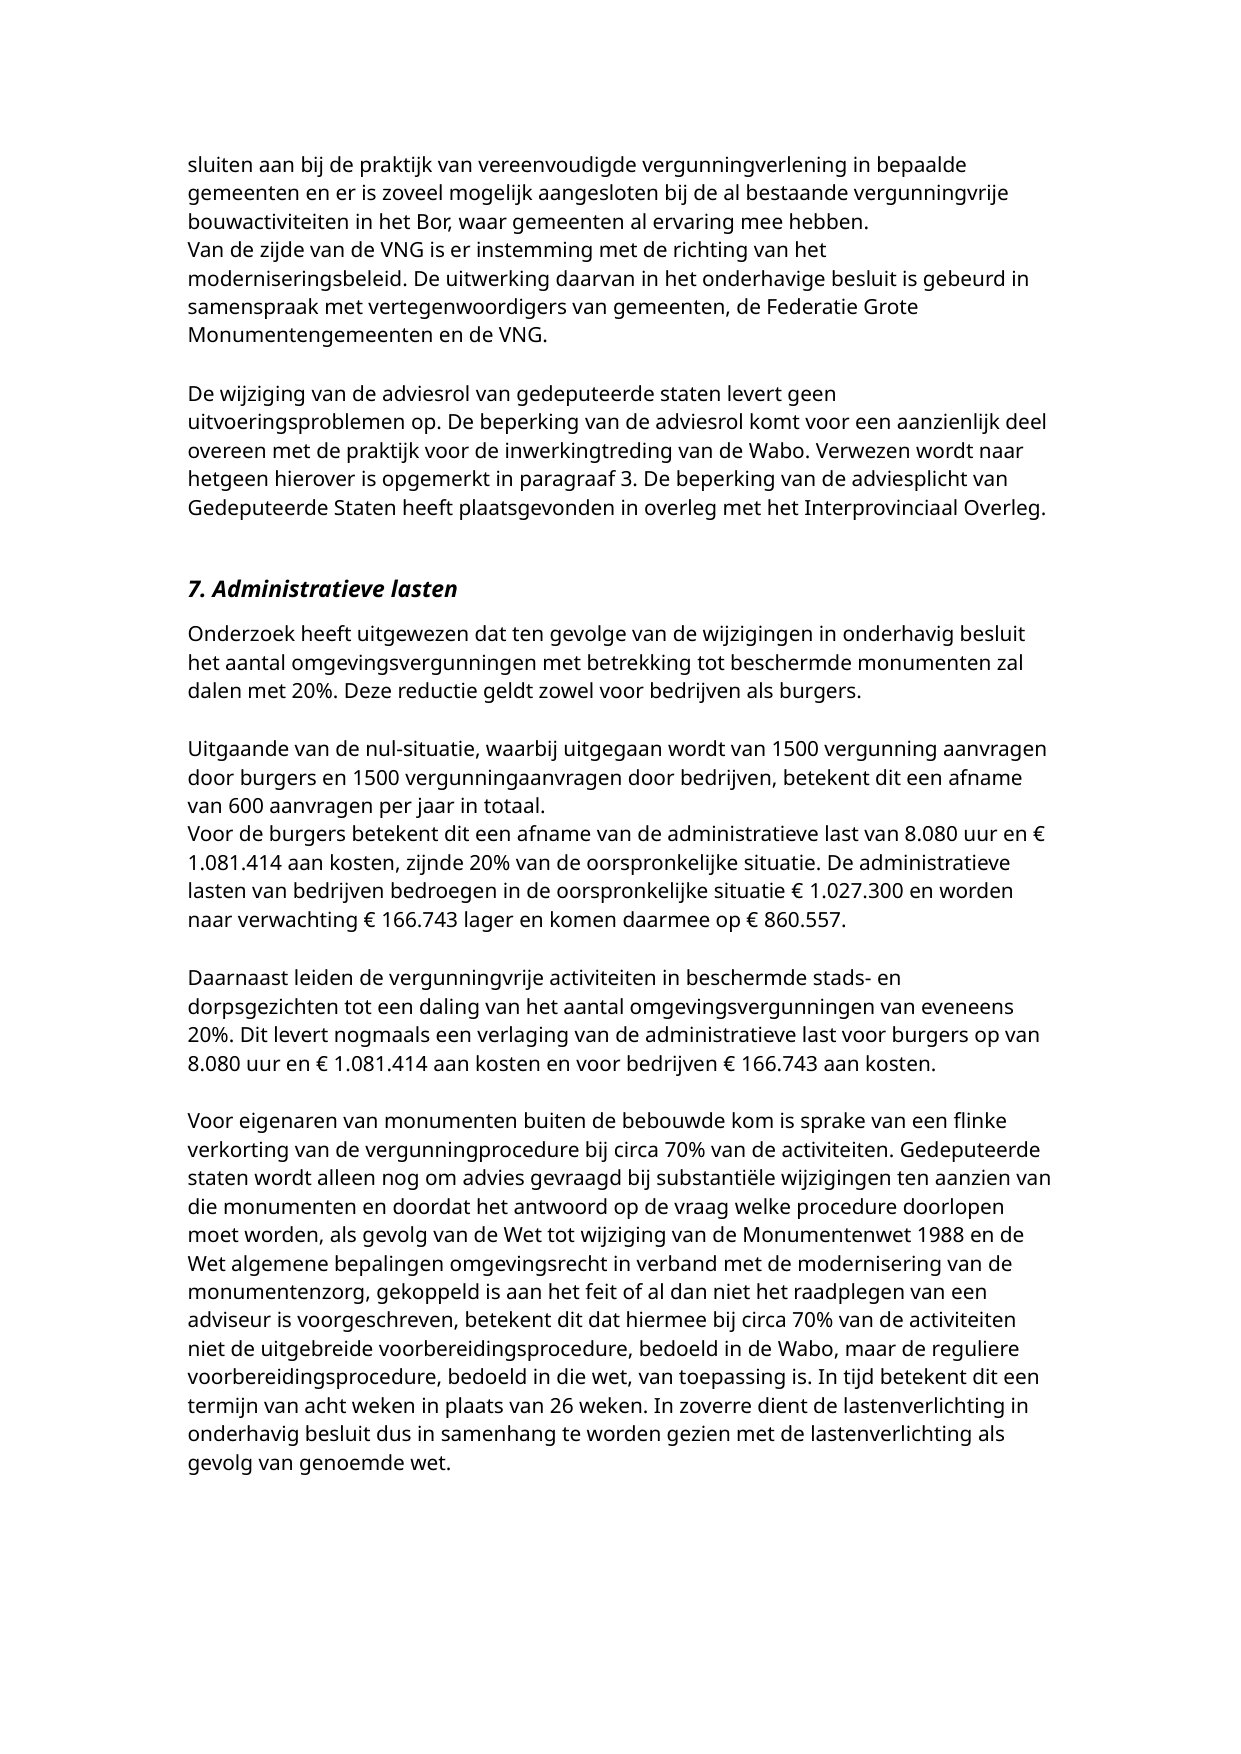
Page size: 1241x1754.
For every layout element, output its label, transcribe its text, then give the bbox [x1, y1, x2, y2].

subtitle 7. Administratieve lasten [187, 573, 1053, 604]
text Onderzoek heeft uitgewezen dat ten gevolge van de wijzigingen in onderhavig besluit het aantal omgevingsvergunningen met betrekking tot beschermde monumenten zal dalen met 20%. Deze reductie geldt zowel voor bedrijven als burgers. [187, 619, 1053, 705]
text Uitgaande van de nul-situatie, waarbij uitgegaan wordt van 1500 vergunning aanvragen door burgers en 1500 vergunningaanvragen door bedrijven, betekent dit een afname van 600 aanvragen per jaar in totaal. [187, 734, 1053, 819]
text De wijziging van de adviesrol van gedeputeerde staten levert geen uitvoeringsproblemen op. De beperking van de adviesrol komt voor een aanzienlijk deel overeen met de praktijk voor de inwerkingtreding van de Wabo. Verwezen wordt naar hetgeen hierover is opgemerkt in paragraaf 3. De beperking van de adviesplicht van Gedeputeerde Staten heeft plaatsgevonden in overleg met het Interprovinciaal Overleg. [187, 379, 1053, 521]
text sluiten aan bij de praktijk van vereenvoudigde vergunningverlening in bepaalde gemeenten en er is zoveel mogelijk aangesloten bij de al bestaande vergunningvrije bouwactiviteiten in het Bor, waar gemeenten al ervaring mee hebben. [187, 150, 1053, 235]
text Daarnaast leiden de vergunningvrije activiteiten in beschermde stads- en dorpsgezichten tot een daling van het aantal omgevingsvergunningen van eveneens 20%. Dit levert nogmaals een verlaging van de administratieve last voor burgers op van 8.080 uur en € 1.081.414 aan kosten en voor bedrijven € 166.743 aan kosten. [187, 963, 1053, 1077]
text Voor de burgers betekent dit een afname van de administratieve last van 8.080 uur en € 1.081.414 aan kosten, zijnde 20% van de oorspronkelijke situatie. De administratieve lasten van bedrijven bedroegen in de oorspronkelijke situatie € 1.027.300 en worden naar verwachting € 166.743 lager en komen daarmee op € 860.557. [187, 819, 1053, 933]
text Van de zijde van de VNG is er instemming met de richting van het moderniseringsbeleid. De uitwerking daarvan in het onderhavige besluit is gebeurd in samenspraak met vertegenwoordigers van gemeenten, de Federatie Grote Monumentengemeenten en de VNG. [187, 235, 1053, 349]
text Voor eigenaren van monumenten buiten de bebouwde kom is sprake van een flinke verkorting van de vergunningprocedure bij circa 70% van de activiteiten. Gedeputeerde staten wordt alleen nog om advies gevraagd bij substantiële wijzigingen ten aanzien van die monumenten en doordat het antwoord op de vraag welke procedure doorlopen moet worden, als gevolg van de Wet tot wijziging van de Monumentenwet 1988 en de Wet algemene bepalingen omgevingsrecht in verband met de modernisering van de monumentenzorg, gekoppeld is aan het feit of al dan niet het raadplegen van een adviseur is voorgeschreven, betekent dit dat hiermee bij circa 70% van de activiteiten niet de uitgebreide voorbereidingsprocedure, bedoeld in de Wabo, maar de reguliere voorbereidingsprocedure, bedoeld in die wet, van toepassing is. In tijd betekent dit een termijn van acht weken in plaats van 26 weken. In zoverre dient de lastenverlichting in onderhavig besluit dus in samenhang te worden gezien met de lastenverlichting als gevolg van genoemde wet. [187, 1107, 1053, 1476]
